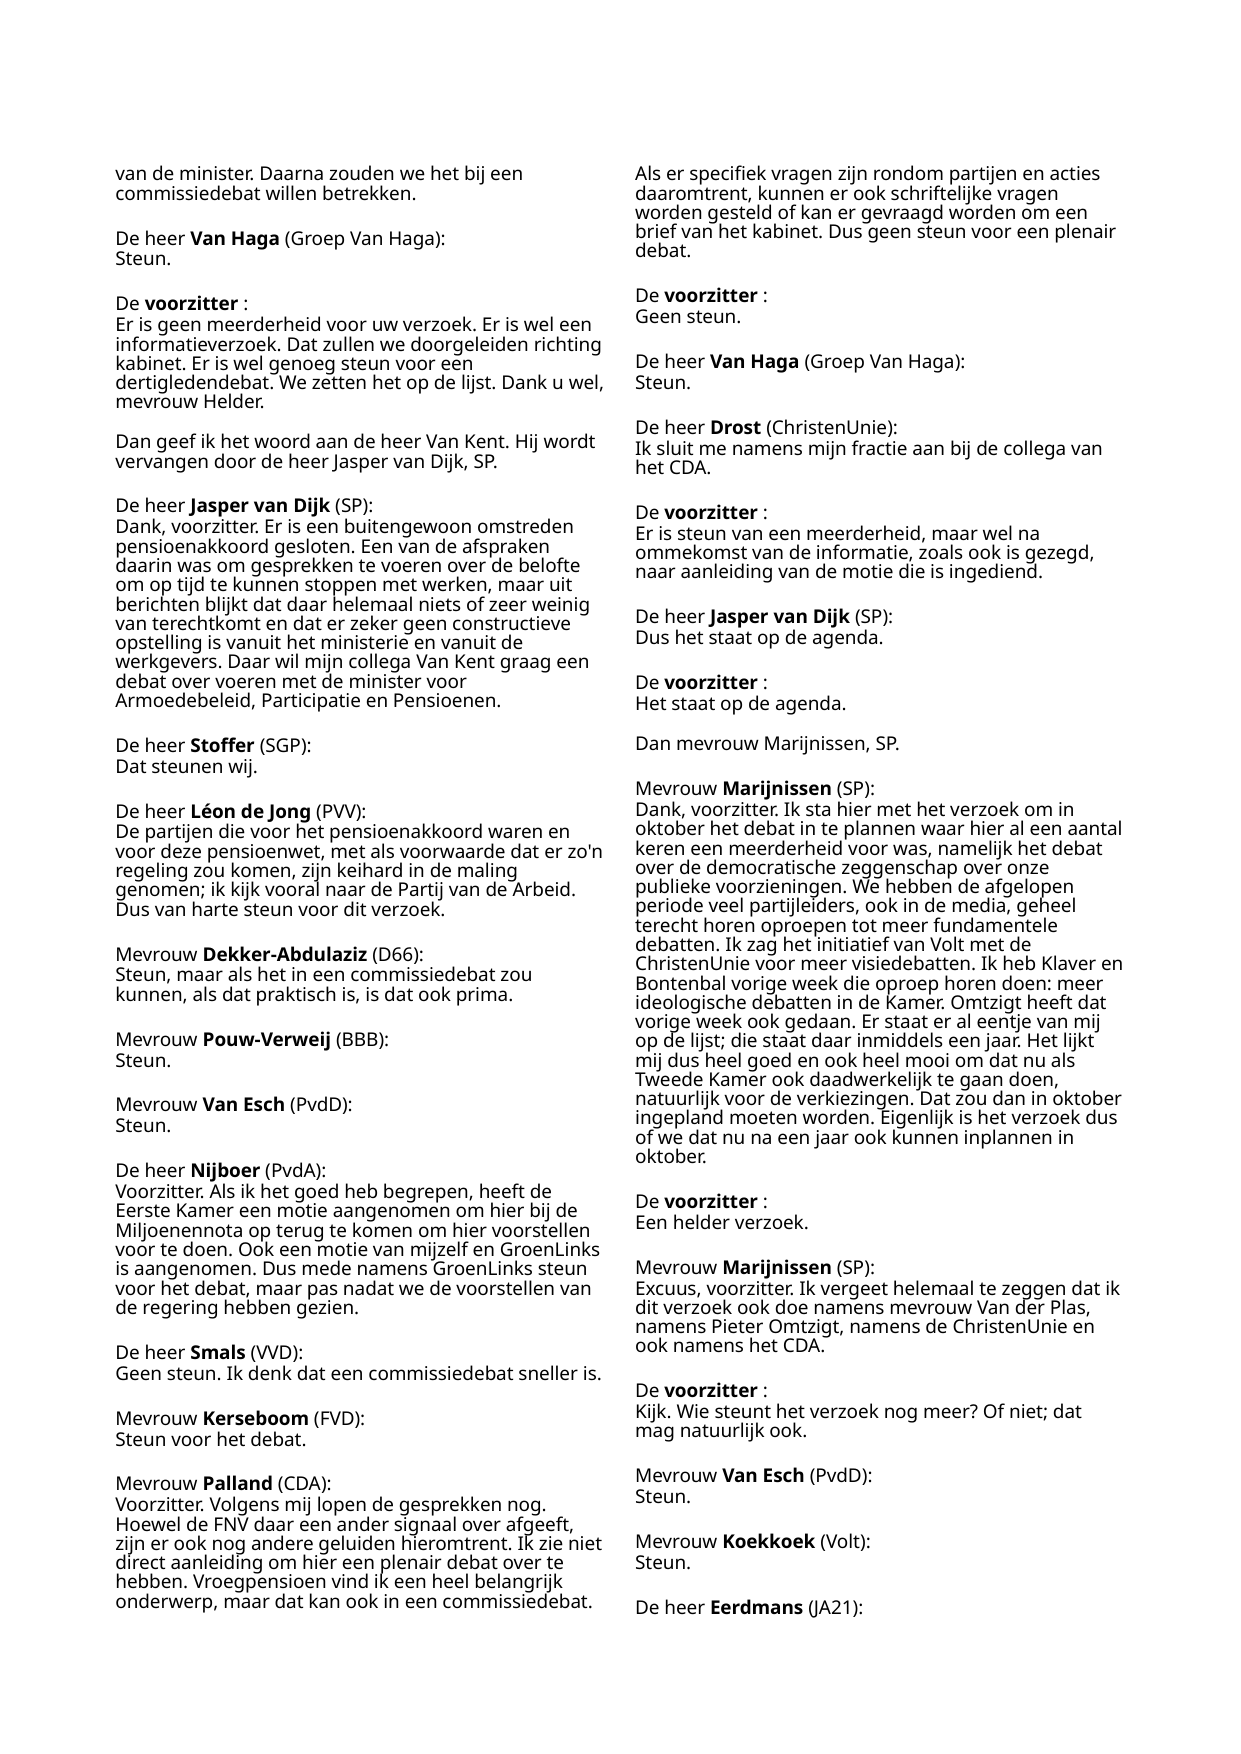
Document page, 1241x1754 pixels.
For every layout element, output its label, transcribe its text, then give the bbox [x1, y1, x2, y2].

text Als er specifiek vragen zijn rondom partijen en acties daaromtrent, kunnen er ook schriftelijke vragen worden gesteld of kan er gevraagd worden om een brief van het kabinet. Dus geen steun voor een plenair debat. [635, 165, 1125, 262]
text Mevrouw Marijnissen (SP): [635, 775, 1125, 801]
text Kijk. Wie steunt het verzoek nog meer? Of niet; dat mag natuurlijk ook. [635, 1403, 1125, 1442]
text Steun. [635, 1554, 1125, 1573]
text Voorzitter. Als ik het goed heb begrepen, heeft de Eerste Kamer een motie aangenomen om hier bij de Miljoenennota op terug te komen om hier voorstellen voor te doen. Ook een motie van mijzelf en GroenLinks is aangenomen. Dus mede namens GroenLinks steun voor het debat, maar pas nadat we de voorstellen van de regering hebben gezien. [115, 1183, 605, 1318]
text De heer Van Haga (Groep Van Haga): [115, 225, 605, 250]
text Steun. [115, 250, 605, 270]
text Mevrouw Kerseboom (FVD): [115, 1405, 605, 1431]
text Steun. [115, 1052, 605, 1071]
text De heer Smals (VVD): [115, 1339, 605, 1365]
text De voorzitter : [115, 291, 605, 316]
text De heer Léon de Jong (PVV): [115, 798, 605, 823]
text De voorzitter : [635, 1188, 1125, 1214]
text De voorzitter : [635, 669, 1125, 695]
text De heer Stoffer (SGP): [115, 732, 605, 758]
text Het staat op de agenda. [635, 695, 1125, 714]
text Dat steunen wij. [115, 758, 605, 777]
text Geen steun. Ik denk dat een commissiedebat sneller is. [115, 1365, 605, 1384]
text Ik sluit me namens mijn fractie aan bij de collega van het CDA. [635, 440, 1125, 478]
text De voorzitter : [635, 1377, 1125, 1403]
text De voorzitter : [635, 282, 1125, 308]
text Steun, maar als het in een commissiedebat zou kunnen, als dat praktisch is, is dat ook prima. [115, 966, 605, 1005]
text De heer Eerdmans (JA21): [635, 1594, 1125, 1620]
text Er is steun van een meerderheid, maar wel na ommekomst van de informatie, zoals ook is gezegd, naar aanleiding van de motie die is ingediend. [635, 525, 1125, 583]
text De partijen die voor het pensioenakkoord waren en voor deze pensioenwet, met als voorwaarde dat er zo'n regeling zou komen, zijn keihard in de maling genomen; ik kijk vooral naar de Partij van de Arbeid. Dus van harte steun voor dit verzoek. [115, 823, 605, 920]
text Een helder verzoek. [635, 1214, 1125, 1233]
text Dus het staat op de agenda. [635, 629, 1125, 649]
text Dank, voorzitter. Er is een buitengewoon omstreden pensioenakkoord gesloten. Een van de afspraken daarin was om gesprekken te voeren over de belofte om op tijd te kunnen stoppen met werken, maar uit berichten blijkt dat daar helemaal niets of zeer weinig van terechtkomt en dat er zeker geen constructieve opstelling is vanuit het ministerie en vanuit de werkgevers. Daar wil mijn collega Van Kent graag een debat over voeren met de minister voor Armoedebeleid, Participatie en Pensioenen. [115, 518, 605, 711]
text Steun voor het debat. [115, 1431, 605, 1450]
text Dan geef ik het woord aan de heer Van Kent. Hij wordt vervangen door de heer Jasper van Dijk, SP. [115, 433, 605, 472]
text Mevrouw Van Esch (PvdD): [115, 1092, 605, 1117]
text Excuus, voorzitter. Ik vergeet helemaal te zeggen dat ik dit verzoek ook doe namens mevrouw Van der Plas, namens Pieter Omtzigt, namens de ChristenUnie en ook namens het CDA. [635, 1279, 1125, 1357]
text De heer Nijboer (PvdA): [115, 1157, 605, 1183]
text Dank, voorzitter. Ik sta hier met het verzoek om in oktober het debat in te plannen waar hier al een aantal keren een meerderheid voor was, namelijk het debat over de democratische zeggenschap over onze publieke voorzieningen. We hebben de afgelopen periode veel partijleiders, ook in de media, geheel terecht horen oproepen tot meer fundamentele debatten. Ik zag het initiatief van Volt met de ChristenUnie voor meer visiedebatten. Ik heb Klaver en Bontenbal vorige week die oproep horen doen: meer ideologische debatten in de Kamer. Omtzigt heeft dat vorige week ook gedaan. Er staat er al eentje van mij op de lijst; die staat daar inmiddels een jaar. Het lijkt mij dus heel goed en ook heel mooi om dat nu als Tweede Kamer ook daadwerkelijk te gaan doen, natuurlijk voor de verkiezingen. Dat zou dan in oktober ingepland moeten worden. Eigenlijk is het verzoek dus of we dat nu na een jaar ook kunnen inplannen in oktober. [635, 801, 1125, 1167]
text Steun. [635, 374, 1125, 393]
text De heer Jasper van Dijk (SP): [635, 604, 1125, 629]
text De heer Van Haga (Groep Van Haga): [635, 348, 1125, 374]
text Steun. [635, 1488, 1125, 1508]
text Er is geen meerderheid voor uw verzoek. Er is wel een informatieverzoek. Dat zullen we doorgeleiden richting kabinet. Er is wel genoeg steun voor een dertigledendebat. We zetten het op de lijst. Dank u wel, mevrouw Helder. [115, 316, 605, 413]
text Mevrouw Van Esch (PvdD): [635, 1463, 1125, 1488]
text Mevrouw Dekker-Abdulaziz (D66): [115, 941, 605, 966]
text Dan mevrouw Marijnissen, SP. [635, 735, 1125, 754]
text De heer Drost (ChristenUnie): [635, 414, 1125, 440]
text van de minister. Daarna zouden we het bij een commissiedebat willen betrekken. [115, 165, 605, 204]
text Mevrouw Koekkoek (Volt): [635, 1528, 1125, 1554]
text Steun. [115, 1117, 605, 1137]
text Mevrouw Palland (CDA): [115, 1471, 605, 1496]
text Voorzitter. Volgens mij lopen de gesprekken nog. Hoewel de FNV daar een ander signaal over afgeeft, zijn er ook nog andere geluiden hieromtrent. Ik zie niet direct aanleiding om hier een plenair debat over te hebben. Vroegpensioen vind ik een heel belangrijk onderwerp, maar dat kan ook in een commissiedebat. [115, 1496, 605, 1612]
text Mevrouw Pouw-Verweij (BBB): [115, 1026, 605, 1052]
text Geen steun. [635, 308, 1125, 327]
text Mevrouw Marijnissen (SP): [635, 1254, 1125, 1279]
text De voorzitter : [635, 499, 1125, 525]
text De heer Jasper van Dijk (SP): [115, 493, 605, 518]
